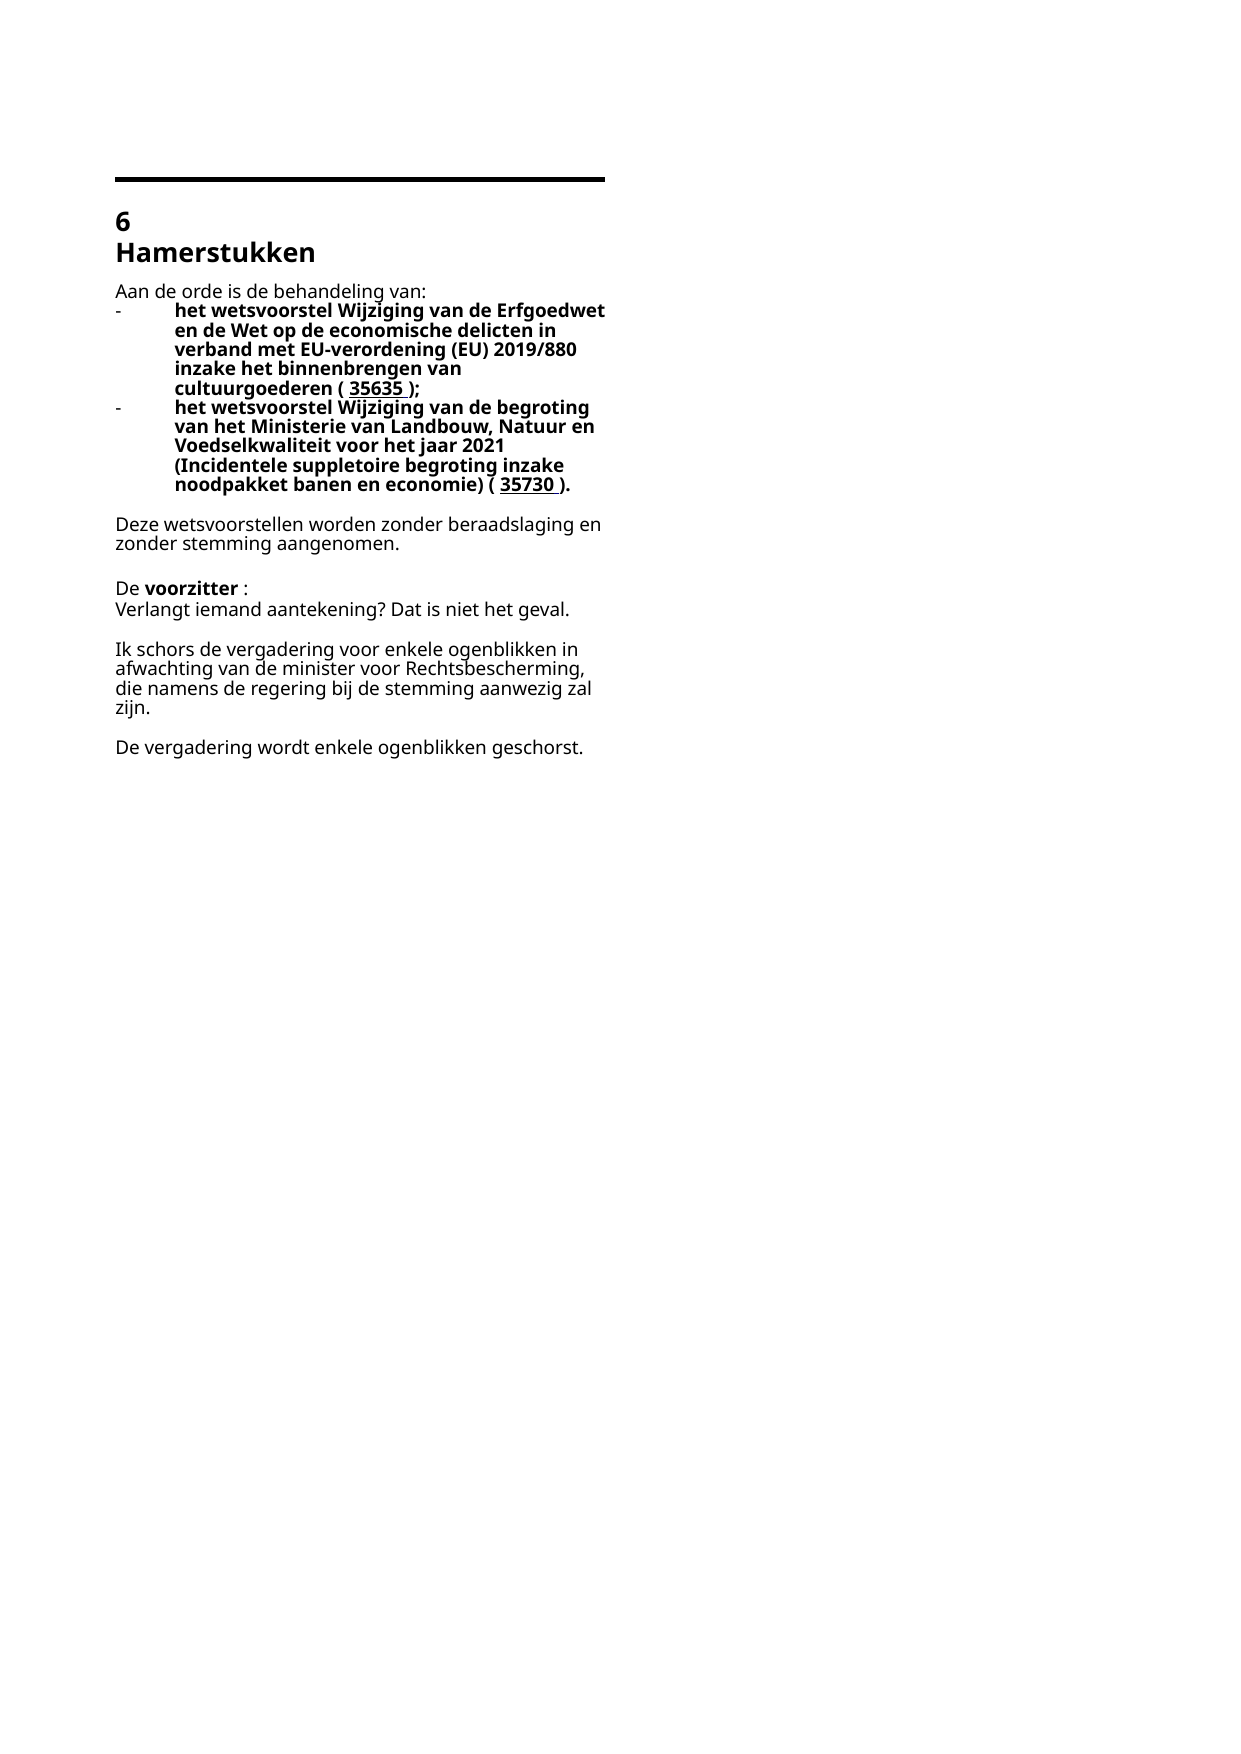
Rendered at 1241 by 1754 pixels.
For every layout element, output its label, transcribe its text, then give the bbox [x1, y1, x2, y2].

text Hamerstukken [115, 239, 605, 283]
text Aan de orde is de behandeling van: [115, 283, 605, 302]
text Ik schors de vergadering voor enkele ogenblikken in afwachting van de minister voor Rechtsbescherming, die namens de regering bij de stemming aanwezig zal zijn. [115, 641, 605, 718]
text De vergadering wordt enkele ogenblikken geschorst. [115, 739, 605, 758]
list het wetsvoorstel Wijziging van de Erfgoedwet en de Wet op de economische delicten in verband met EU-verordening (EU) 2019/880 inzake het binnenbrengen van cultuurgoederen ( 35635 ); [115, 302, 605, 399]
text De voorzitter : [115, 575, 605, 601]
text Deze wetsvoorstellen worden zonder beraadslaging en zonder stemming aangenomen. [115, 516, 605, 554]
text 6 [115, 203, 605, 239]
list het wetsvoorstel Wijziging van de begroting van het Ministerie van Landbouw, Natuur en Voedselkwaliteit voor het jaar 2021 (Incidentele suppletoire begroting inzake noodpakket banen en economie) ( 35730 ). [115, 399, 605, 495]
text Verlangt iemand aantekening? Dat is niet het geval. [115, 601, 605, 620]
